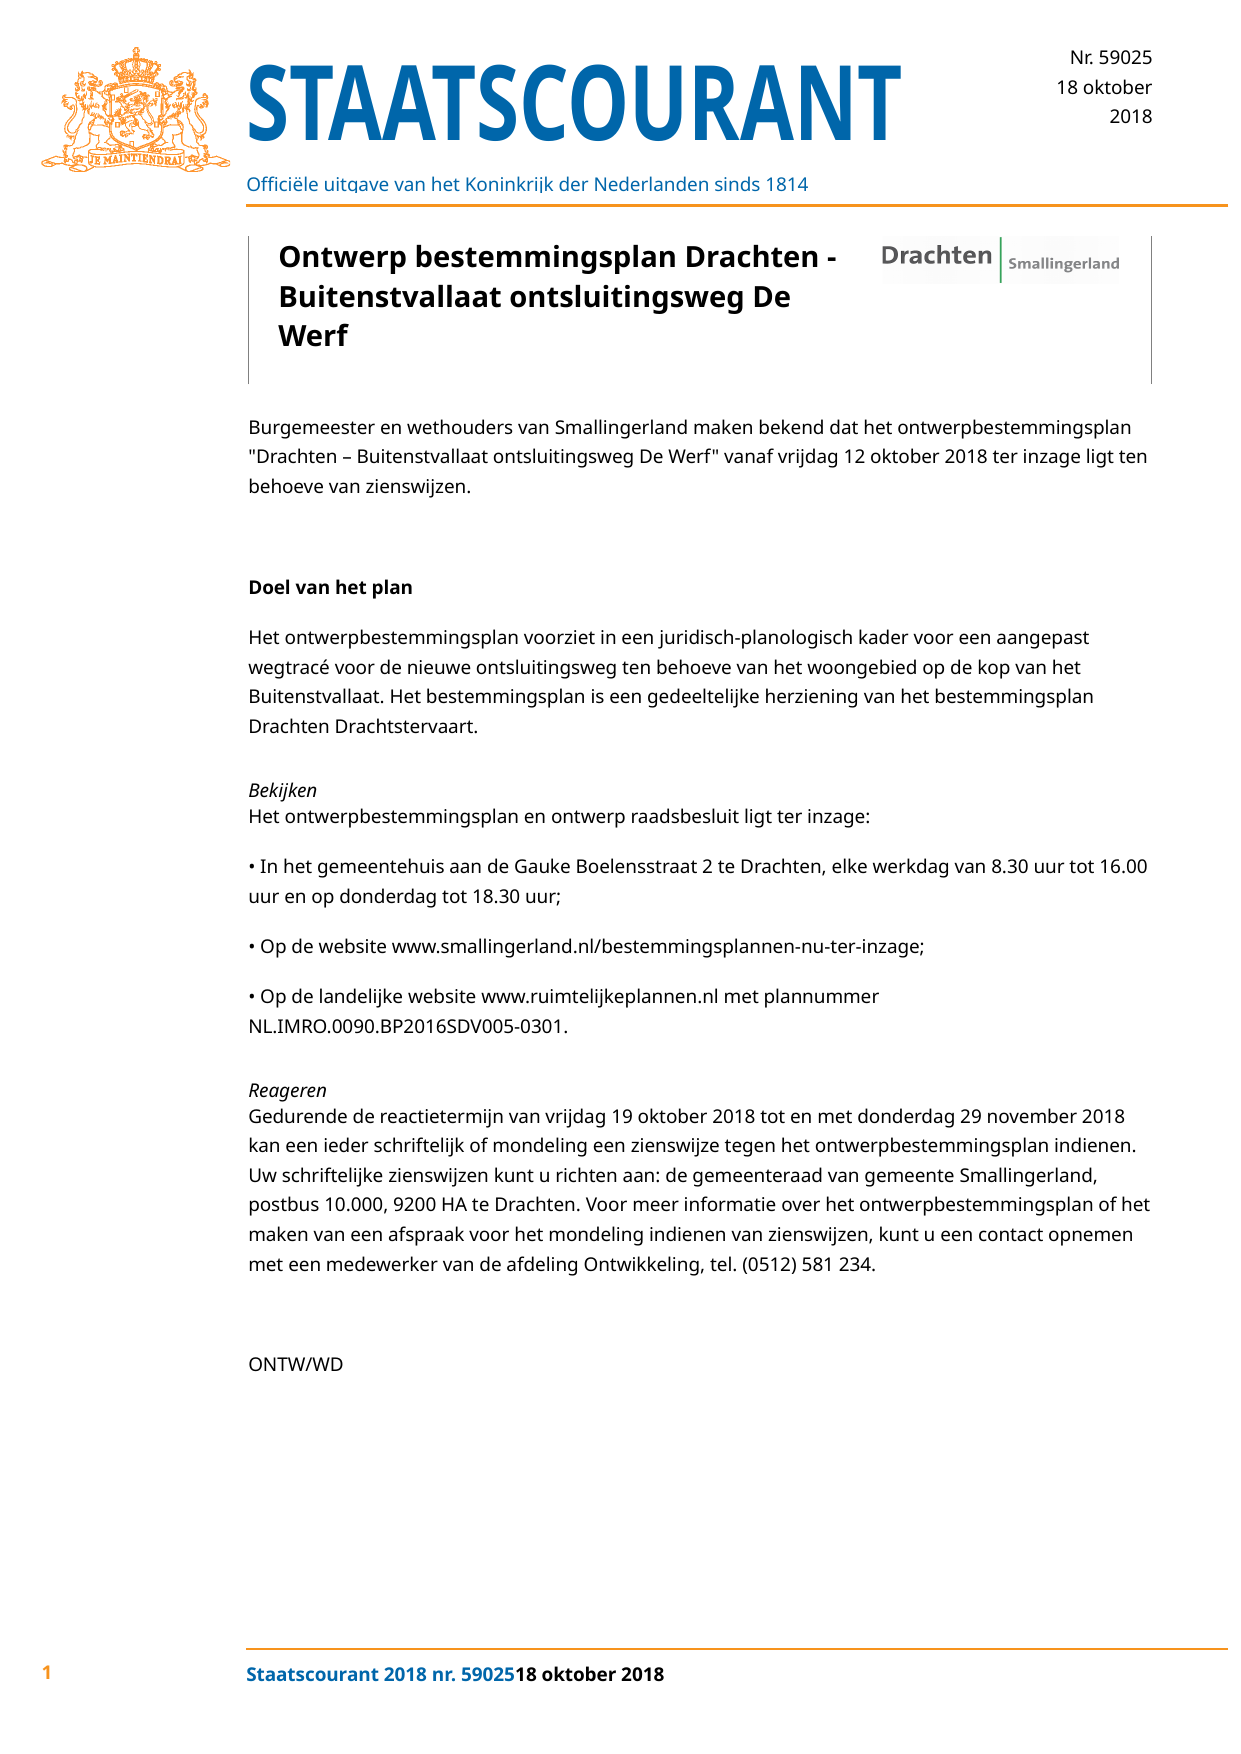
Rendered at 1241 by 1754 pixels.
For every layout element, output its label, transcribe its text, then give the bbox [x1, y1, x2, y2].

text Reageren [248, 1077, 1152, 1103]
text Het ontwerpbestemmingsplan voorziet in een juridisch-planologisch kader voor een aangepast wegtracé voor de nieuwe ontsluitingsweg ten behoeve van het woongebied op de kop van het Buitenstvallaat. Het bestemmingsplan is een gedeeltelijke herziening van het bestemmingsplan Drachten Drachtstervaart. [248, 624, 1152, 739]
text • In het gemeentehuis aan de Gauke Boelensstraat 2 te Drachten, elke werkdag van 8.30 uur tot 16.00 uur en op donderdag tot 18.30 uur; [248, 853, 1152, 908]
text Het ontwerpbestemmingsplan en ontwerp raadsbesluit ligt ter inzage: [248, 803, 1152, 828]
picture [882, 236, 1119, 284]
text ONTW/WD [248, 1352, 1152, 1377]
picture [41, 47, 231, 172]
text Bekijken [248, 777, 1152, 803]
table_header [850, 236, 1151, 384]
text • Op de landelijke website www.ruimtelijkeplannen.nl met plannummer NL.IMRO.0090.BP2016SDV005-0301. [248, 984, 1152, 1039]
text Doel van het plan [248, 574, 1152, 600]
text • Op de website www.smallingerland.nl/bestemmingsplannen-nu-ter-inzage; [248, 933, 1152, 959]
text Burgemeester en wethouders van Smallingerland maken bekend dat het ontwerpbestemmingsplan "Drachten – Buitenstvallaat ontsluitingsweg De Werf" vanaf vrijdag 12 oktober 2018 ter inzage ligt ten behoeve van zienswijzen. [248, 414, 1152, 499]
table_header Ontwerp bestemmingsplan Drachten - Buitenstvallaat ontsluitingsweg De Werf [249, 236, 850, 384]
text Gedurende de reactietermijn van vrijdag 19 oktober 2018 tot en met donderdag 29 november 2018 kan een ieder schriftelijk of mondeling een zienswijze tegen het ontwerpbestemmingsplan indienen. Uw schriftelijke zienswijzen kunt u richten aan: de gemeenteraad van gemeente Smallingerland, postbus 10.000, 9200 HA te Drachten. Voor meer informatie over het ontwerpbestemmingsplan of het maken van een afspraak voor het mondeling indienen van zienswijzen, kunt u een contact opnemen met een medewerker van de afdeling Ontwikkeling, tel. (0512) 581 234. [248, 1103, 1152, 1277]
